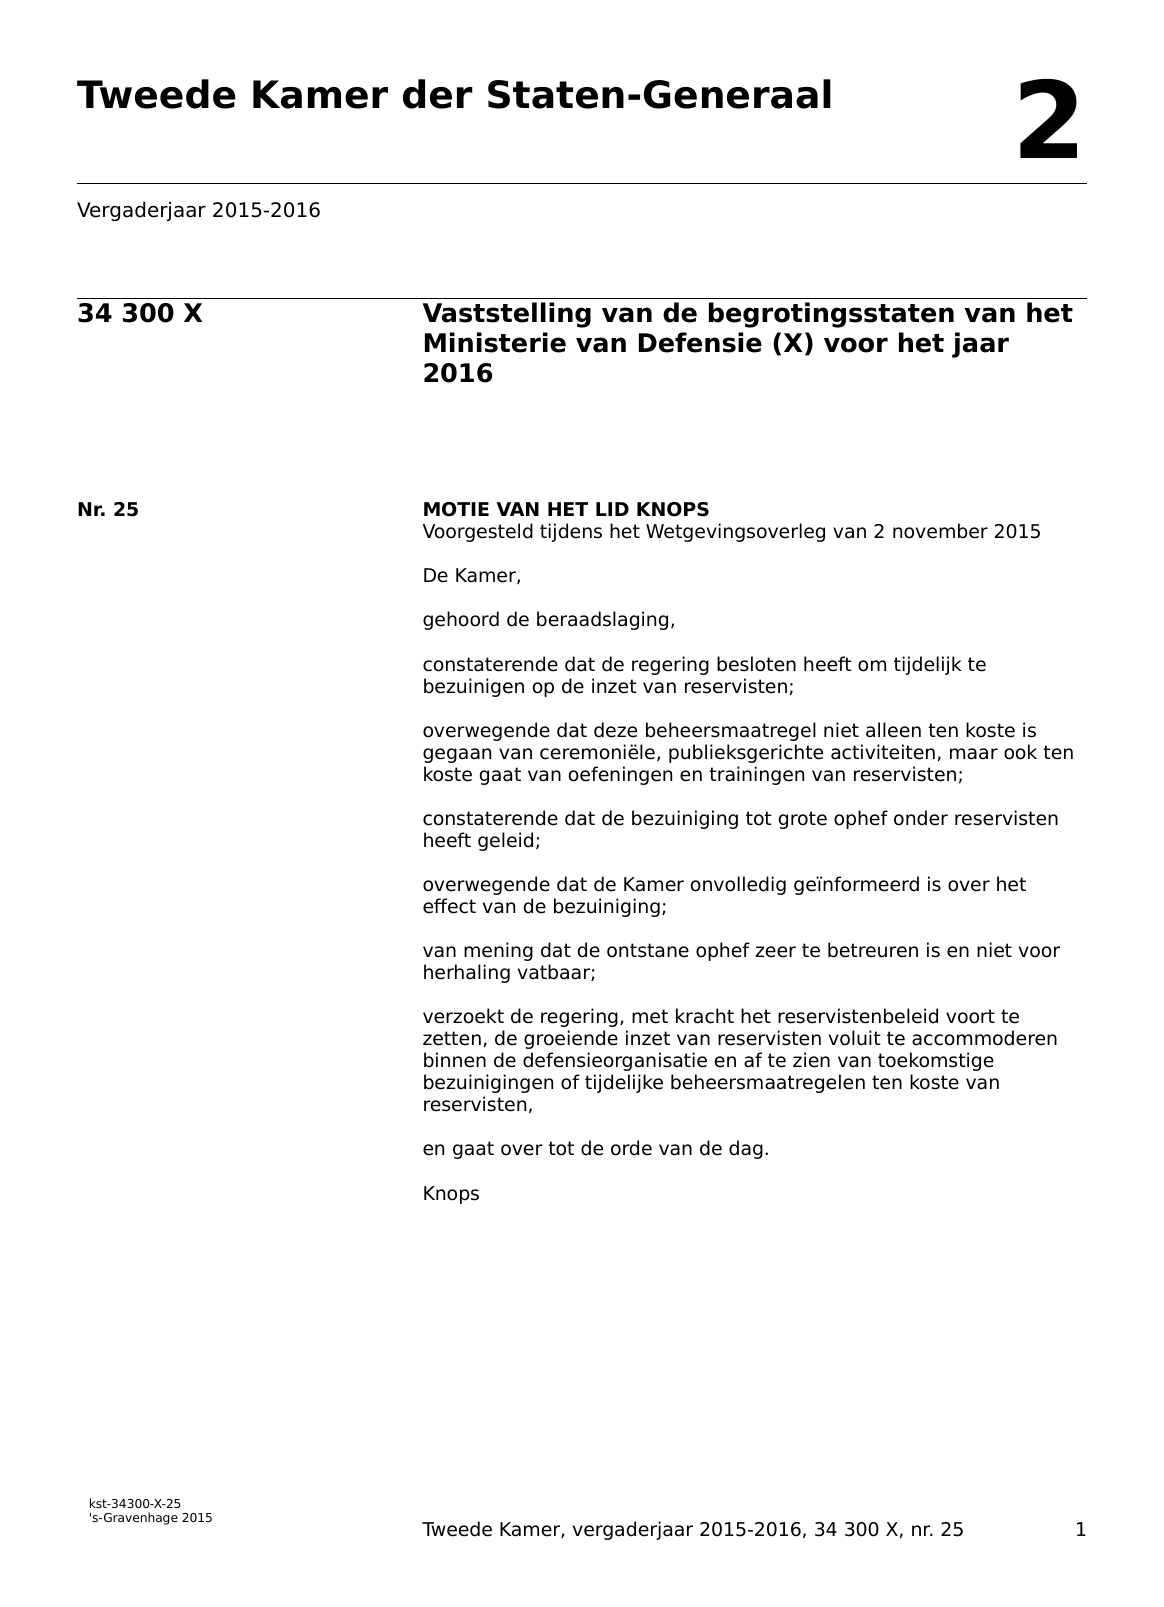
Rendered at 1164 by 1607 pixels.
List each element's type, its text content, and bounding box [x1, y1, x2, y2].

text verzoekt de regering, met kracht het reservistenbeleid voort te zetten, de groeiende inzet van reservisten voluit te accommoderen binnen de defensieorganisatie en af te zien van toekomstige bezuinigingen of tijdelijke beheersmaatregelen ten koste van reservisten, [422, 1006, 1087, 1116]
table_header 2 [886, 59, 1087, 183]
table_cell Vergaderjaar 2015-2016 [77, 184, 1087, 298]
text constaterende dat de bezuiniging tot grote ophef onder reservisten heeft geleid; [422, 808, 1087, 852]
text overwegende dat deze beheersmaatregel niet alleen ten koste is gegaan van ceremoniële, publieksgerichte activiteiten, maar ook ten koste gaat van oefeningen en trainingen van reservisten; [422, 720, 1087, 786]
text constaterende dat de regering besloten heeft om tijdelijk te bezuinigen op de inzet van reservisten; [422, 653, 1087, 697]
subtitle 34 300 X Vaststelling van de begrotingsstaten van het Ministerie van Defensie (X) voor het jaar 2016 [77, 299, 1087, 388]
text Knops [422, 1182, 1087, 1204]
text gehoord de beraadslaging, [422, 609, 1087, 631]
text De Kamer, [422, 565, 1087, 587]
text van mening dat de ontstane ophef zeer te betreuren is en niet voor herhaling vatbaar; [422, 940, 1087, 984]
text kst-34300-X-25 [88, 1497, 323, 1511]
table_header Tweede Kamer der Staten-Generaal [77, 59, 886, 183]
subtitle Nr. 25 MOTIE VAN HET LID KNOPS [77, 499, 1087, 521]
text en gaat over tot de orde van de dag. [422, 1138, 1087, 1160]
text 's-Gravenhage 2015 [88, 1511, 323, 1525]
text overwegende dat de Kamer onvolledig geïnformeerd is over het effect van de bezuiniging; [422, 874, 1087, 918]
text Voorgesteld tijdens het Wetgevingsoverleg van 2 november 2015 [422, 521, 1087, 543]
